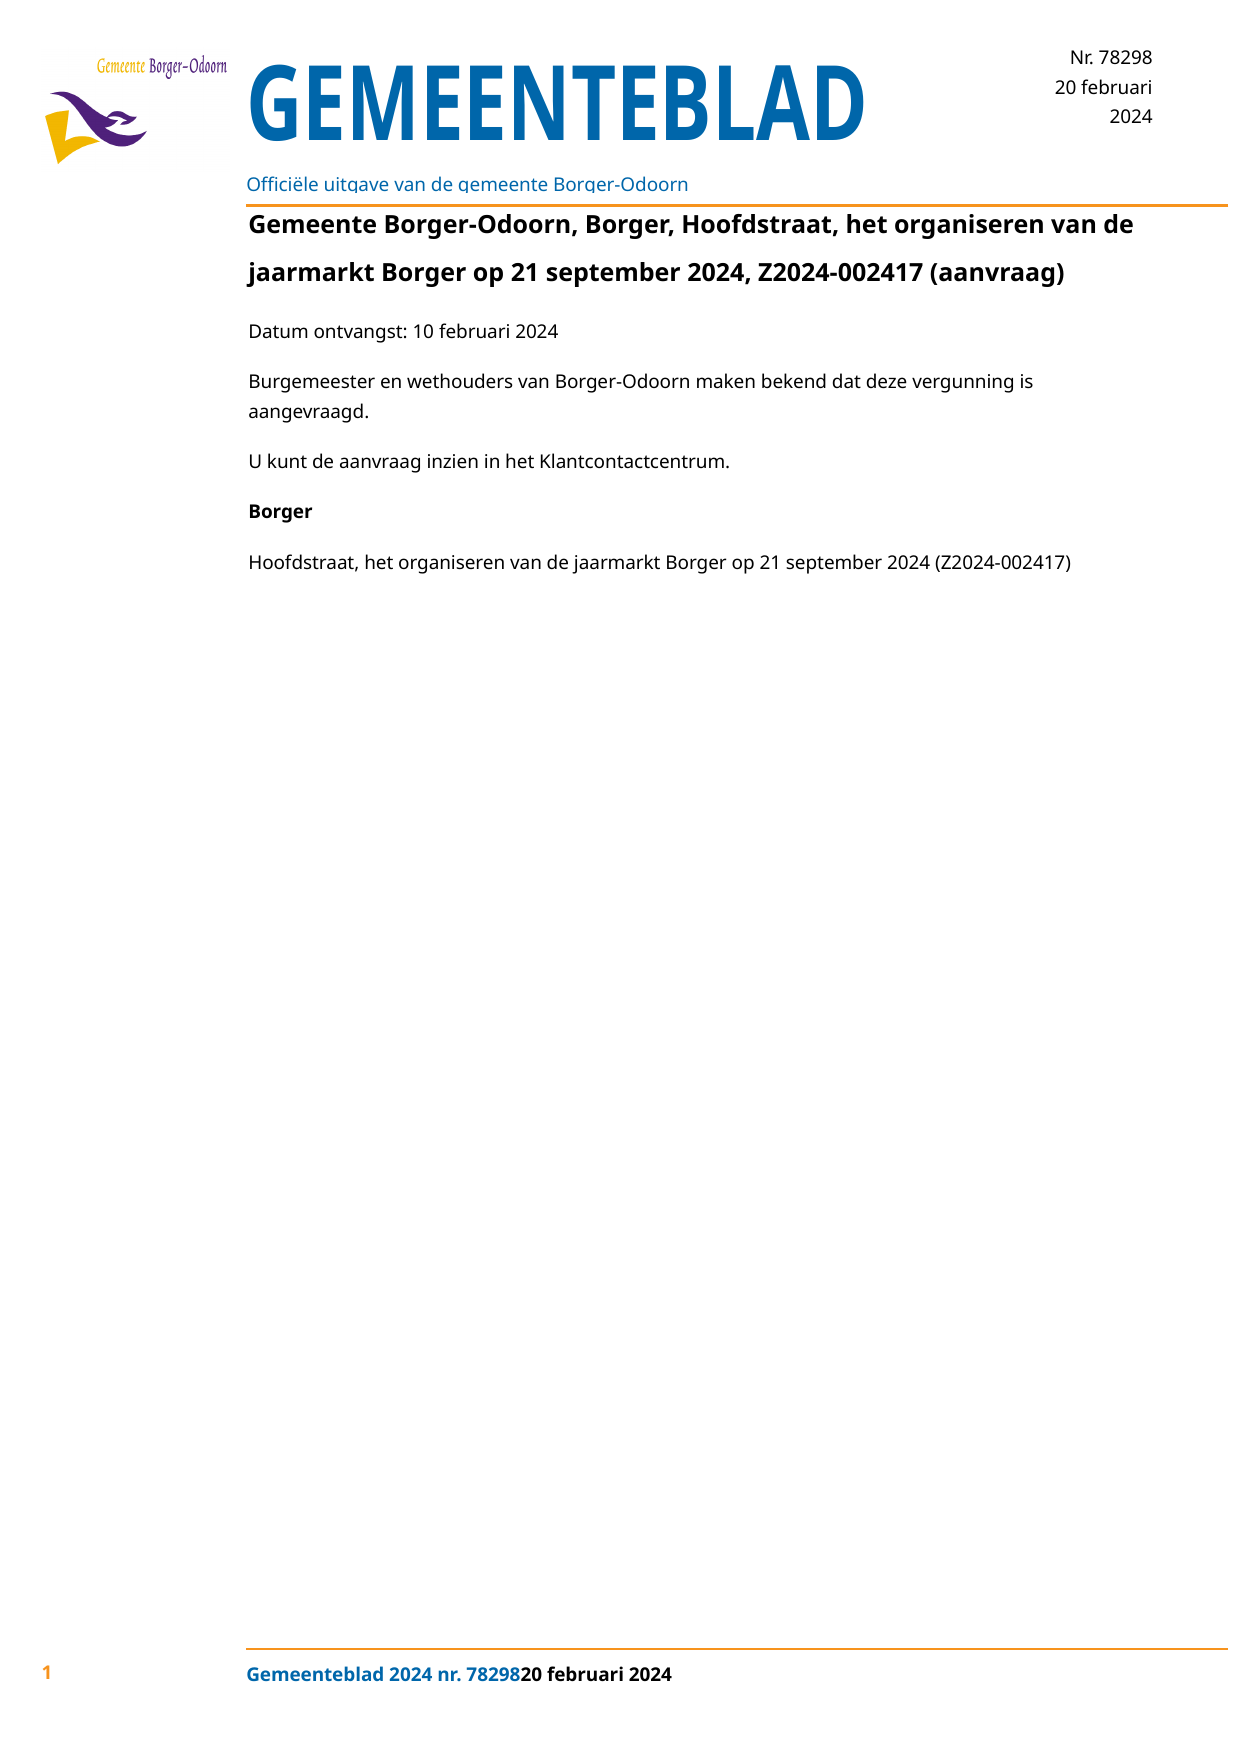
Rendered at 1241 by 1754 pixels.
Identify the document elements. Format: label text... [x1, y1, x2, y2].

text Borger [248, 499, 1152, 524]
text Hoofdstraat, het organiseren van de jaarmarkt Borger op 21 september 2024 (Z2024-002417) [248, 549, 1152, 575]
text Gemeente Borger-Odoorn, Borger, Hoofdstraat, het organiseren van de jaarmarkt Borger op 21 september 2024, Z2024-002417 (aanvraag) [248, 207, 1152, 288]
picture [41, 47, 231, 172]
text Burgemeester en wethouders van Borger-Odoorn maken bekend dat deze vergunning is aangevraagd. [248, 368, 1152, 424]
text Datum ontvangst: 10 februari 2024 [248, 318, 1152, 344]
text U kunt de aanvraag inzien in het Klantcontactcentrum. [248, 448, 1152, 474]
